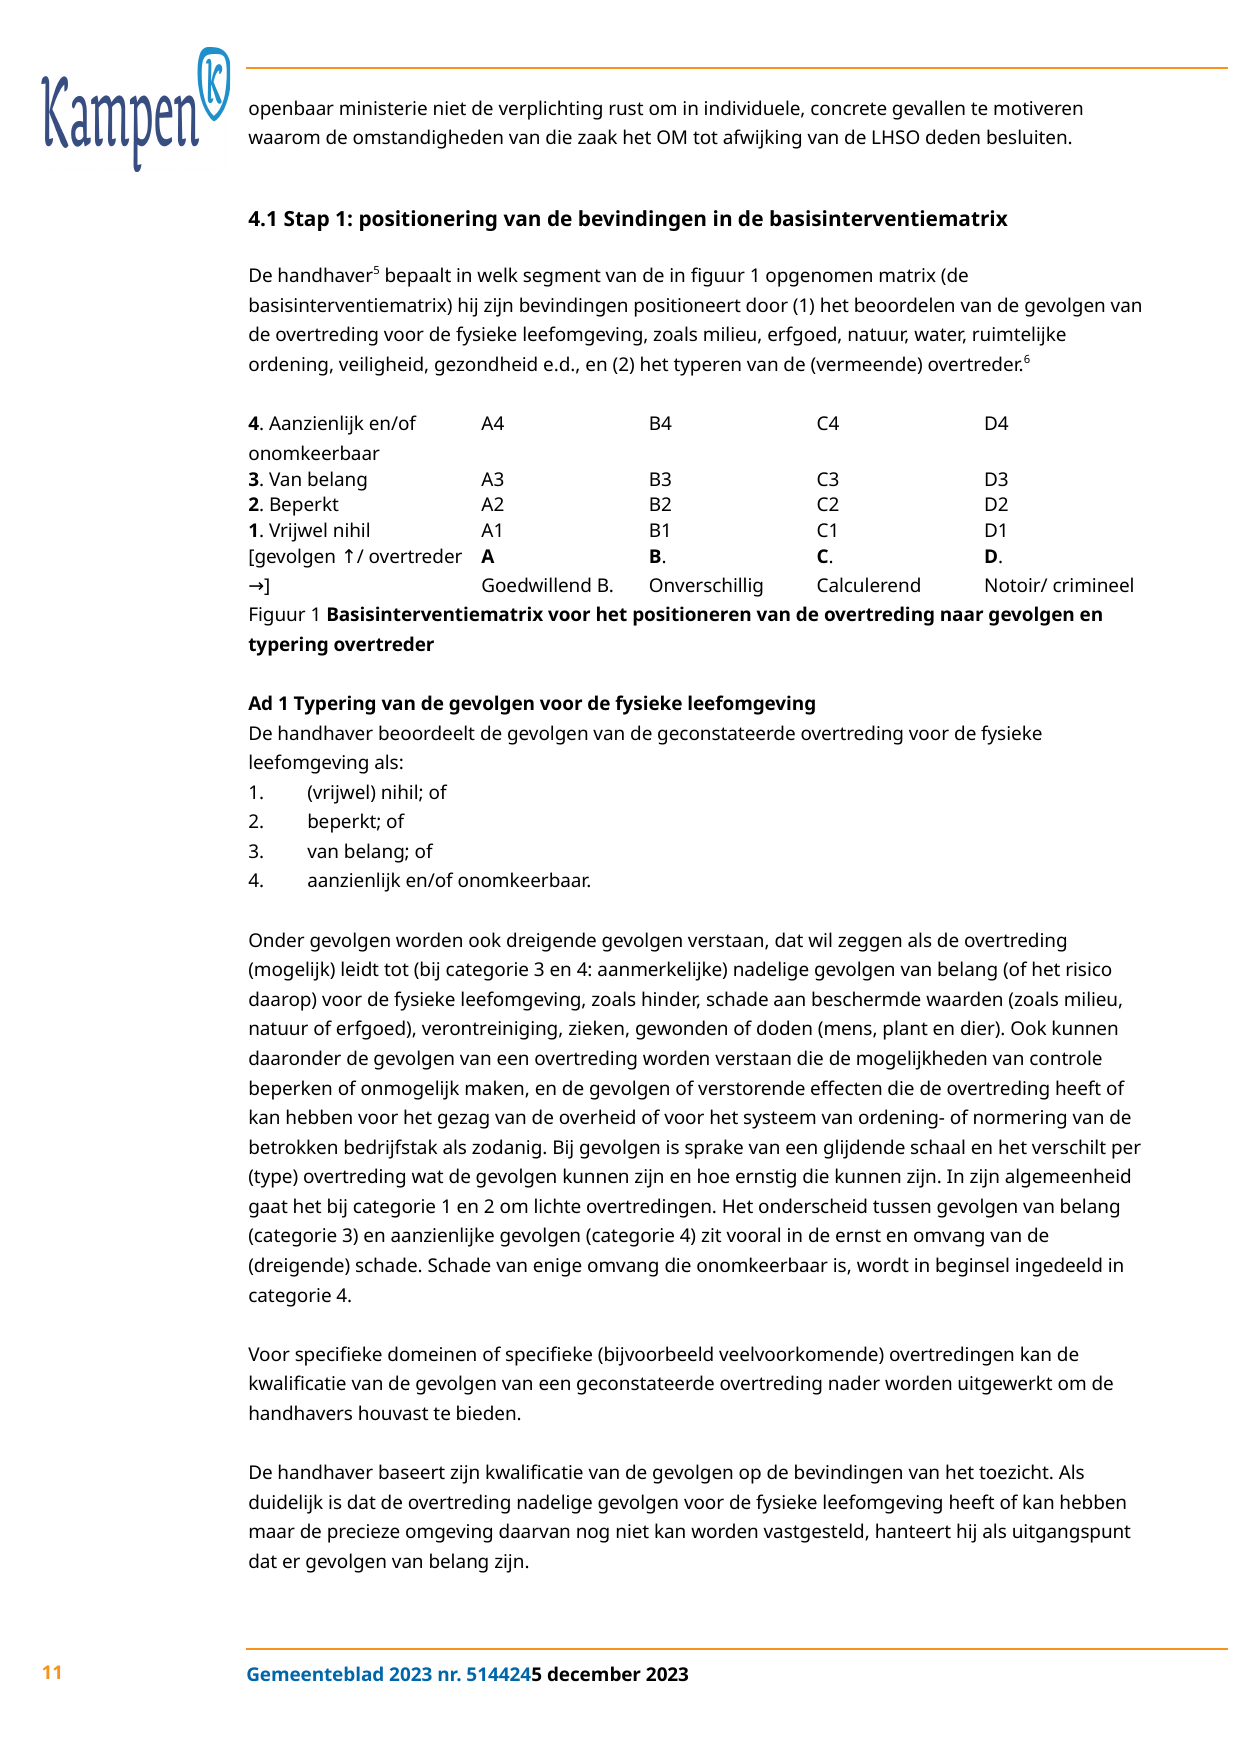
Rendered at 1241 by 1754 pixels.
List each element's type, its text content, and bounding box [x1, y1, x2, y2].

table_cell D1 [984, 517, 1152, 543]
list aanzienlijk en/of onomkeerbaar. [248, 868, 1152, 893]
table_cell A3 [481, 466, 649, 491]
table_header A4 [481, 410, 649, 466]
table_cell D2 [984, 491, 1152, 517]
text De handhaver beoordeelt de gevolgen van de geconstateerde overtreding voor de fysieke leefomgeving als: [248, 720, 1152, 775]
text Voor specifieke domeinen of specifieke (bijvoorbeeld veelvoorkomende) overtredingen kan de kwalificatie van de gevolgen van een geconstateerde overtreding nader worden uitgewerkt om de handhavers houvast te bieden. [248, 1341, 1152, 1426]
table_cell D. Notoir/ crimineel [984, 543, 1152, 598]
table_cell D3 [984, 466, 1152, 491]
text 4.1 Stap 1: positionering van de bevindingen in de basisinterventiematrix [248, 204, 1152, 233]
text Figuur 1 Basisinterventiematrix voor het positioneren van de overtreding naar gevolgen en typering overtreder [248, 601, 1152, 657]
text De handhaver5 bepaalt in welk segment van de in figuur 1 opgenomen matrix (de basisinterventiematrix) hij zijn bevindingen positioneert door (1) het beoordelen van de gevolgen van de overtreding voor de fysieke leefomgeving, zoals milieu, erfgoed, natuur, water, ruimtelijke ordening, veiligheid, gezondheid e.d., en (2) het typeren van de (vermeende) overtreder.6 [248, 262, 1152, 377]
table_cell A2 [481, 491, 649, 517]
table_cell 2. Beperkt [248, 491, 481, 517]
list (vrijwel) nihil; of [248, 779, 1152, 805]
table_cell C3 [816, 466, 984, 491]
table_cell B3 [649, 466, 816, 491]
table_header B4 [649, 410, 816, 466]
table_cell B. Onverschillig [649, 543, 816, 598]
table_header C4 [816, 410, 984, 466]
table_cell 3. Van belang [248, 466, 481, 491]
table_header 4. Aanzienlijk en/of onomkeerbaar [248, 410, 481, 466]
text Ad 1 Typering van de gevolgen voor de fysieke leefomgeving [248, 690, 1152, 716]
picture [41, 47, 231, 172]
table_cell C1 [816, 517, 984, 543]
list beperkt; of [248, 808, 1152, 834]
table_cell A Goedwillend B. [481, 543, 649, 598]
text openbaar ministerie niet de verplichting rust om in individuele, concrete gevallen te motiveren waarom de omstandigheden van die zaak het OM tot afwijking van de LHSO deden besluiten. [248, 95, 1152, 150]
table_cell 1. Vrijwel nihil [248, 517, 481, 543]
table_cell C2 [816, 491, 984, 517]
table_cell B2 [649, 491, 816, 517]
table_cell C. Calculerend [816, 543, 984, 598]
list van belang; of [248, 838, 1152, 864]
table_cell B1 [649, 517, 816, 543]
text De handhaver baseert zijn kwalificatie van de gevolgen op de bevindingen van het toezicht. Als duidelijk is dat de overtreding nadelige gevolgen voor de fysieke leefomgeving heeft of kan hebben maar de precieze omgeving daarvan nog niet kan worden vastgesteld, hanteert hij als uitgangspunt dat er gevolgen van belang zijn. [248, 1459, 1152, 1574]
table_cell A1 [481, 517, 649, 543]
text Onder gevolgen worden ook dreigende gevolgen verstaan, dat wil zeggen als de overtreding (mogelijk) leidt tot (bij categorie 3 en 4: aanmerkelijke) nadelige gevolgen van belang (of het risico daarop) voor de fysieke leefomgeving, zoals hinder, schade aan beschermde waarden (zoals milieu, natuur of erfgoed), verontreiniging, zieken, gewonden of doden (mens, plant en dier). Ook kunnen daaronder de gevolgen van een overtreding worden verstaan die de mogelijkheden van controle beperken of onmogelijk maken, en de gevolgen of verstorende effecten die de overtreding heeft of kan hebben voor het gezag van de overheid of voor het systeem van ordening- of normering van de betrokken bedrijfstak als zodanig. Bij gevolgen is sprake van een glijdende schaal en het verschilt per (type) overtreding wat de gevolgen kunnen zijn en hoe ernstig die kunnen zijn. In zijn algemeenheid gaat het bij categorie 1 en 2 om lichte overtredingen. Het onderscheid tussen gevolgen van belang (categorie 3) en aanzienlijke gevolgen (categorie 4) zit vooral in de ernst en omvang van de (dreigende) schade. Schade van enige omvang die onomkeerbaar is, wordt in beginsel ingedeeld in categorie 4. [248, 927, 1152, 1308]
table_header D4 [984, 410, 1152, 466]
table_cell [gevolgen ↑/ overtreder →] [248, 543, 481, 598]
